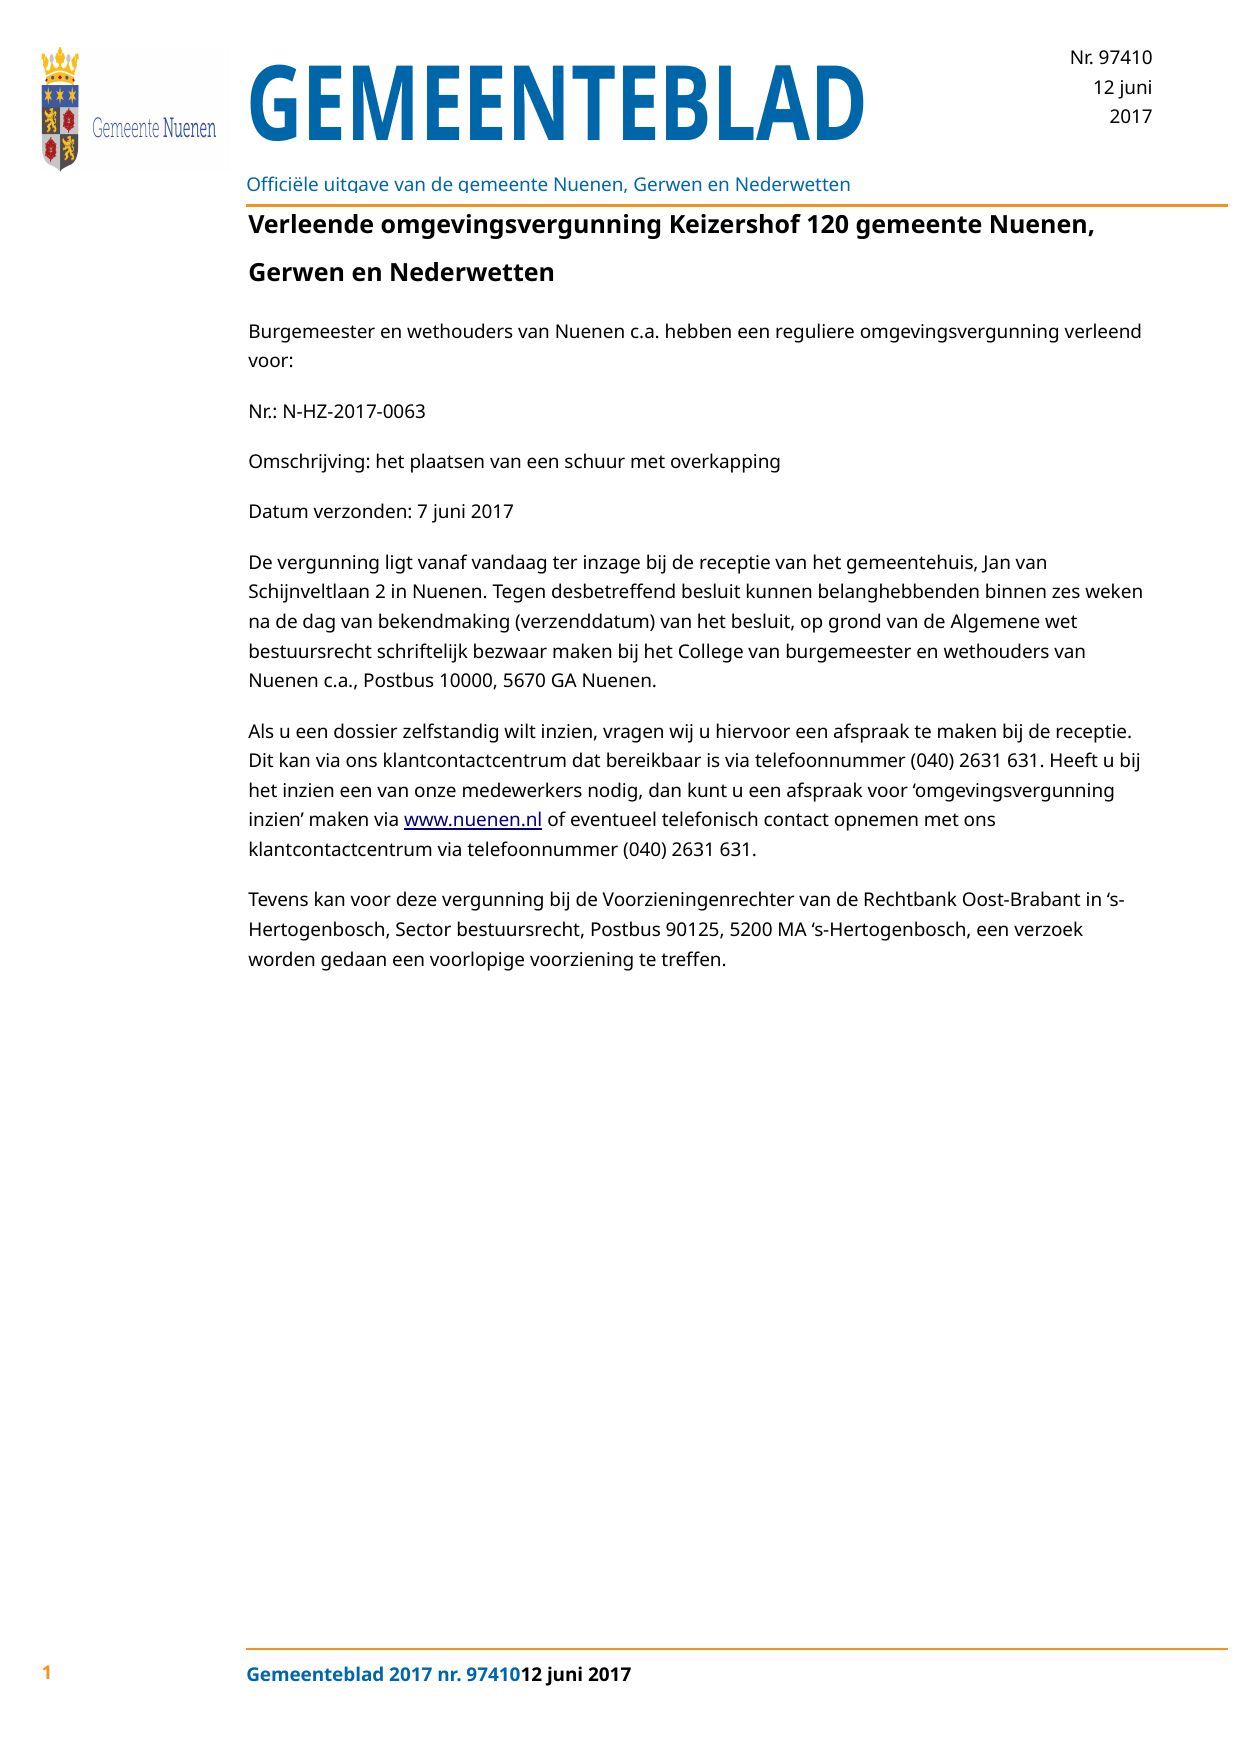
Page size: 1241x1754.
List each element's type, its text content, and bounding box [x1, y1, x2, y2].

text Als u een dossier zelfstandig wilt inzien, vragen wij u hiervoor een afspraak te maken bij de receptie. Dit kan via ons klantcontactcentrum dat bereikbaar is via telefoonnummer (040) 2631 631. Heeft u bij het inzien een van onze medewerkers nodig, dan kunt u een afspraak voor ‘omgevingsvergunning inzien’ maken via www.nuenen.nl of eventueel telefonisch contact opnemen met ons klantcontactcentrum via telefoonnummer (040) 2631 631. [248, 718, 1152, 862]
text Omschrijving: het plaatsen van een schuur met overkapping [248, 448, 1152, 474]
text Burgemeester en wethouders van Nuenen c.a. hebben een reguliere omgevingsvergunning verleend voor: [248, 318, 1152, 373]
text Verleende omgevingsvergunning Keizershof 120 gemeente Nuenen, Gerwen en Nederwetten [248, 207, 1152, 288]
text De vergunning ligt vanaf vandaag ter inzage bij de receptie van het gemeentehuis, Jan van Schijnveltlaan 2 in Nuenen. Tegen desbetreffend besluit kunnen belanghebbenden binnen zes weken na de dag van bekendmaking (verzenddatum) van het besluit, op grond van de Algemene wet bestuursrecht schriftelijk bezwaar maken bij het College van burgemeester en wethouders van Nuenen c.a., Postbus 10000, 5670 GA Nuenen. [248, 549, 1152, 693]
text Tevens kan voor deze vergunning bij de Voorzieningenrechter van de Rechtbank Oost-Brabant in ‘s-Hertogenbosch, Sector bestuursrecht, Postbus 90125, 5200 MA ‘s-Hertogenbosch, een verzoek worden gedaan een voorlopige voorziening te treffen. [248, 887, 1152, 972]
picture [41, 47, 231, 172]
text Nr.: N-HZ-2017-0063 [248, 398, 1152, 424]
text Datum verzonden: 7 juni 2017 [248, 499, 1152, 524]
